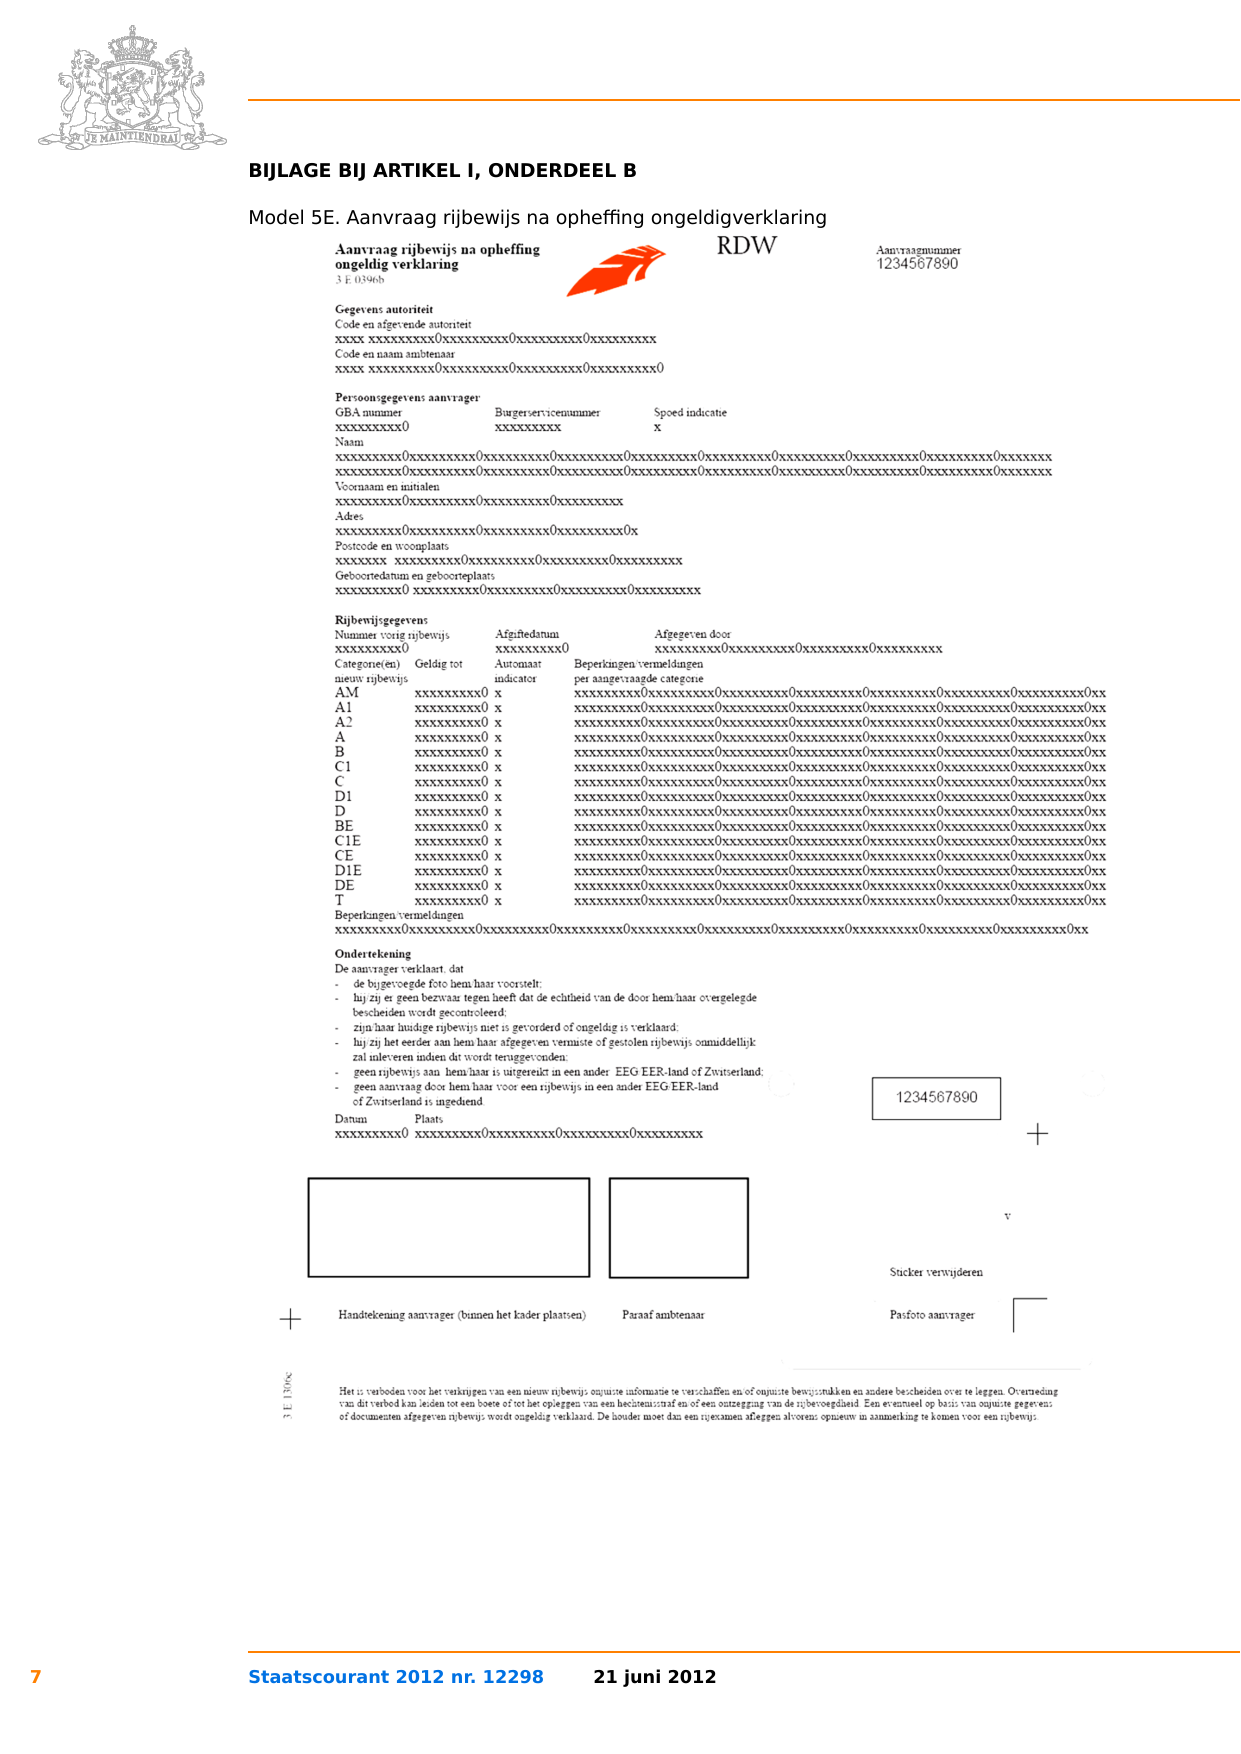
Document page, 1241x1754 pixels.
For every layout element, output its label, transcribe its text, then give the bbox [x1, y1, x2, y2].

picture [38, 25, 227, 150]
subtitle BIJLAGE BIJ ARTIKEL I, ONDERDEEL B [248, 160, 1163, 182]
picture [248, 228, 1134, 1440]
text Model 5E. Aanvraag rijbewijs na opheffing ongeldigverklaring [248, 207, 1163, 1439]
